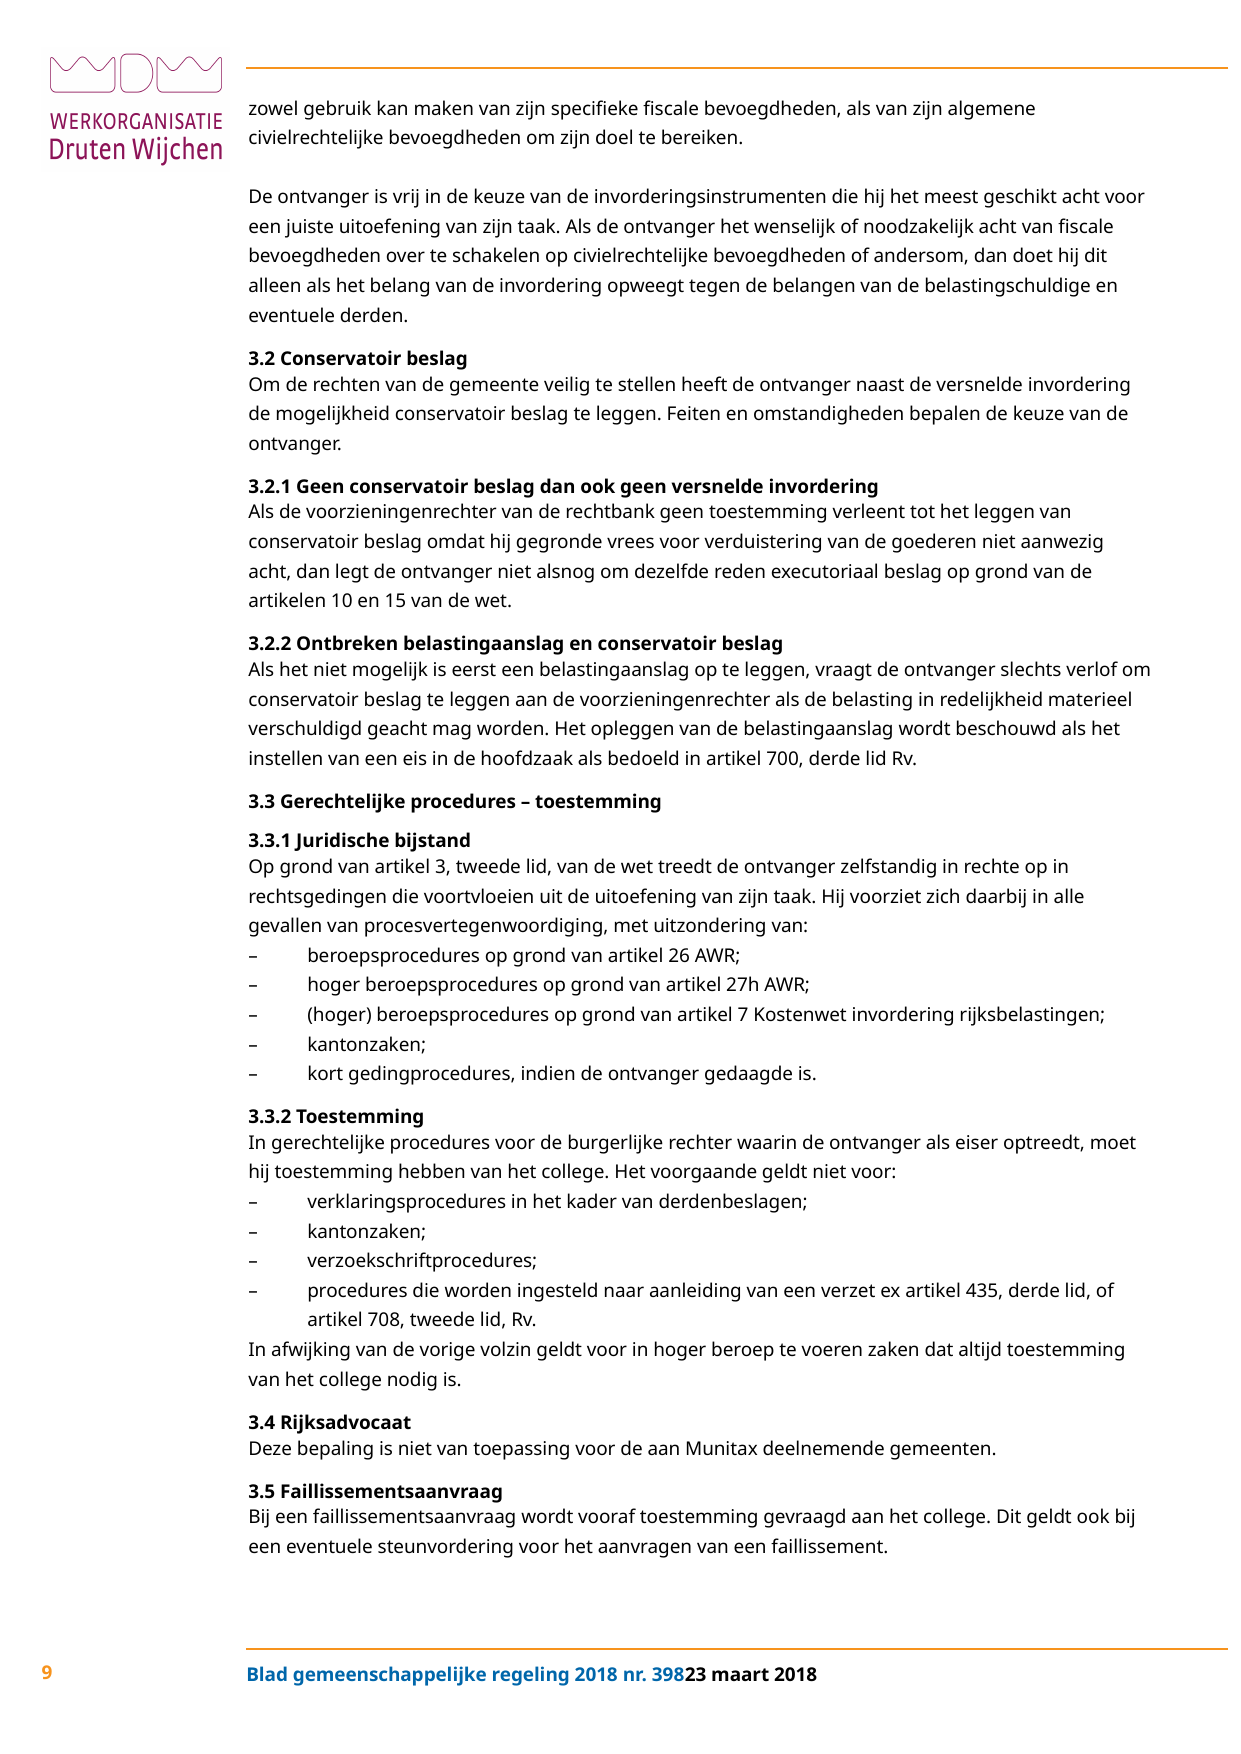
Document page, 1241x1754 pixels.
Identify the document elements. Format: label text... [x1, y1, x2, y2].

text Op grond van artikel 3, tweede lid, van de wet treedt de ontvanger zelfstandig in rechte op in rechtsgedingen die voortvloeien uit de uitoefening van zijn taak. Hij voorziet zich daarbij in alle gevallen van procesvertegenwoordiging, met uitzondering van: [248, 853, 1152, 938]
text Als de voorzieningenrechter van de rechtbank geen toestemming verleent tot het leggen van conservatoir beslag omdat hij gegronde vrees voor verduistering van de goederen niet aanwezig acht, dan legt de ontvanger niet alsnog om dezelfde reden executoriaal beslag op grond van de artikelen 10 en 15 van de wet. [248, 499, 1152, 613]
text Bij een faillissementsaanvraag wordt vooraf toestemming gevraagd aan het college. Dit geldt ook bij een eventuele steunvordering voor het aanvragen van een faillissement. [248, 1503, 1152, 1559]
text 3.2.1 Geen conservatoir beslag dan ook geen versnelde invordering [248, 473, 1152, 499]
text Deze bepaling is niet van toepassing voor de aan Munitax deelnemende gemeenten. [248, 1435, 1152, 1460]
text 3.4 Rijksadvocaat [248, 1409, 1152, 1435]
list verzoekschriftprocedures; [248, 1247, 1152, 1273]
text 3.3.2 Toestemming [248, 1103, 1152, 1129]
text zowel gebruik kan maken van zijn specifieke fiscale bevoegdheden, als van zijn algemene civielrechtelijke bevoegdheden om zijn doel te bereiken. [248, 95, 1152, 150]
text 3.5 Faillissementsaanvraag [248, 1478, 1152, 1503]
text In afwijking van de vorige volzin geldt voor in hoger beroep te voeren zaken dat altijd toestemming van het college nodig is. [248, 1336, 1152, 1392]
text 3.3 Gerechtelijke procedures – toestemming [248, 788, 1152, 814]
list verklaringsprocedures in het kader van derdenbeslagen; [248, 1188, 1152, 1214]
list (hoger) beroepsprocedures op grond van artikel 7 Kostenwet invordering rijksbelastingen; [248, 1001, 1152, 1027]
text Om de rechten van de gemeente veilig te stellen heeft de ontvanger naast de versnelde invordering de mogelijkheid conservatoir beslag te leggen. Feiten en omstandigheden bepalen de keuze van de ontvanger. [248, 371, 1152, 456]
list hoger beroepsprocedures op grond van artikel 27h AWR; [248, 972, 1152, 997]
text In gerechtelijke procedures voor de burgerlijke rechter waarin de ontvanger als eiser optreedt, moet hij toestemming hebben van het college. Het voorgaande geldt niet voor: [248, 1129, 1152, 1184]
text Als het niet mogelijk is eerst een belastingaanslag op te leggen, vraagt de ontvanger slechts verlof om conservatoir beslag te leggen aan de voorzieningenrechter als de belasting in redelijkheid materieel verschuldigd geacht mag worden. Het opleggen van de belastingaanslag wordt beschouwd als het instellen van een eis in de hoofdzaak als bedoeld in artikel 700, derde lid Rv. [248, 656, 1152, 771]
text 3.2 Conservatoir beslag [248, 345, 1152, 371]
list procedures die worden ingesteld naar aanleiding van een verzet ex artikel 435, derde lid, of artikel 708, tweede lid, Rv. [248, 1277, 1152, 1332]
text 3.3.1 Juridische bijstand [248, 827, 1152, 853]
text 3.2.2 Ontbreken belastingaanslag en conservatoir beslag [248, 631, 1152, 656]
list kantonzaken; [248, 1031, 1152, 1056]
list kantonzaken; [248, 1218, 1152, 1244]
list beroepsprocedures op grond van artikel 26 AWR; [248, 942, 1152, 968]
list kort gedingprocedures, indien de ontvanger gedaagde is. [248, 1060, 1152, 1086]
picture [41, 47, 231, 172]
text De ontvanger is vrij in de keuze van de invorderingsinstrumenten die hij het meest geschikt acht voor een juiste uitoefening van zijn taak. Als de ontvanger het wenselijk of noodzakelijk acht van fiscale bevoegdheden over te schakelen op civielrechtelijke bevoegdheden of andersom, dan doet hij dit alleen als het belang van de invordering opweegt tegen de belangen van de belastingschuldige en eventuele derden. [248, 183, 1152, 328]
